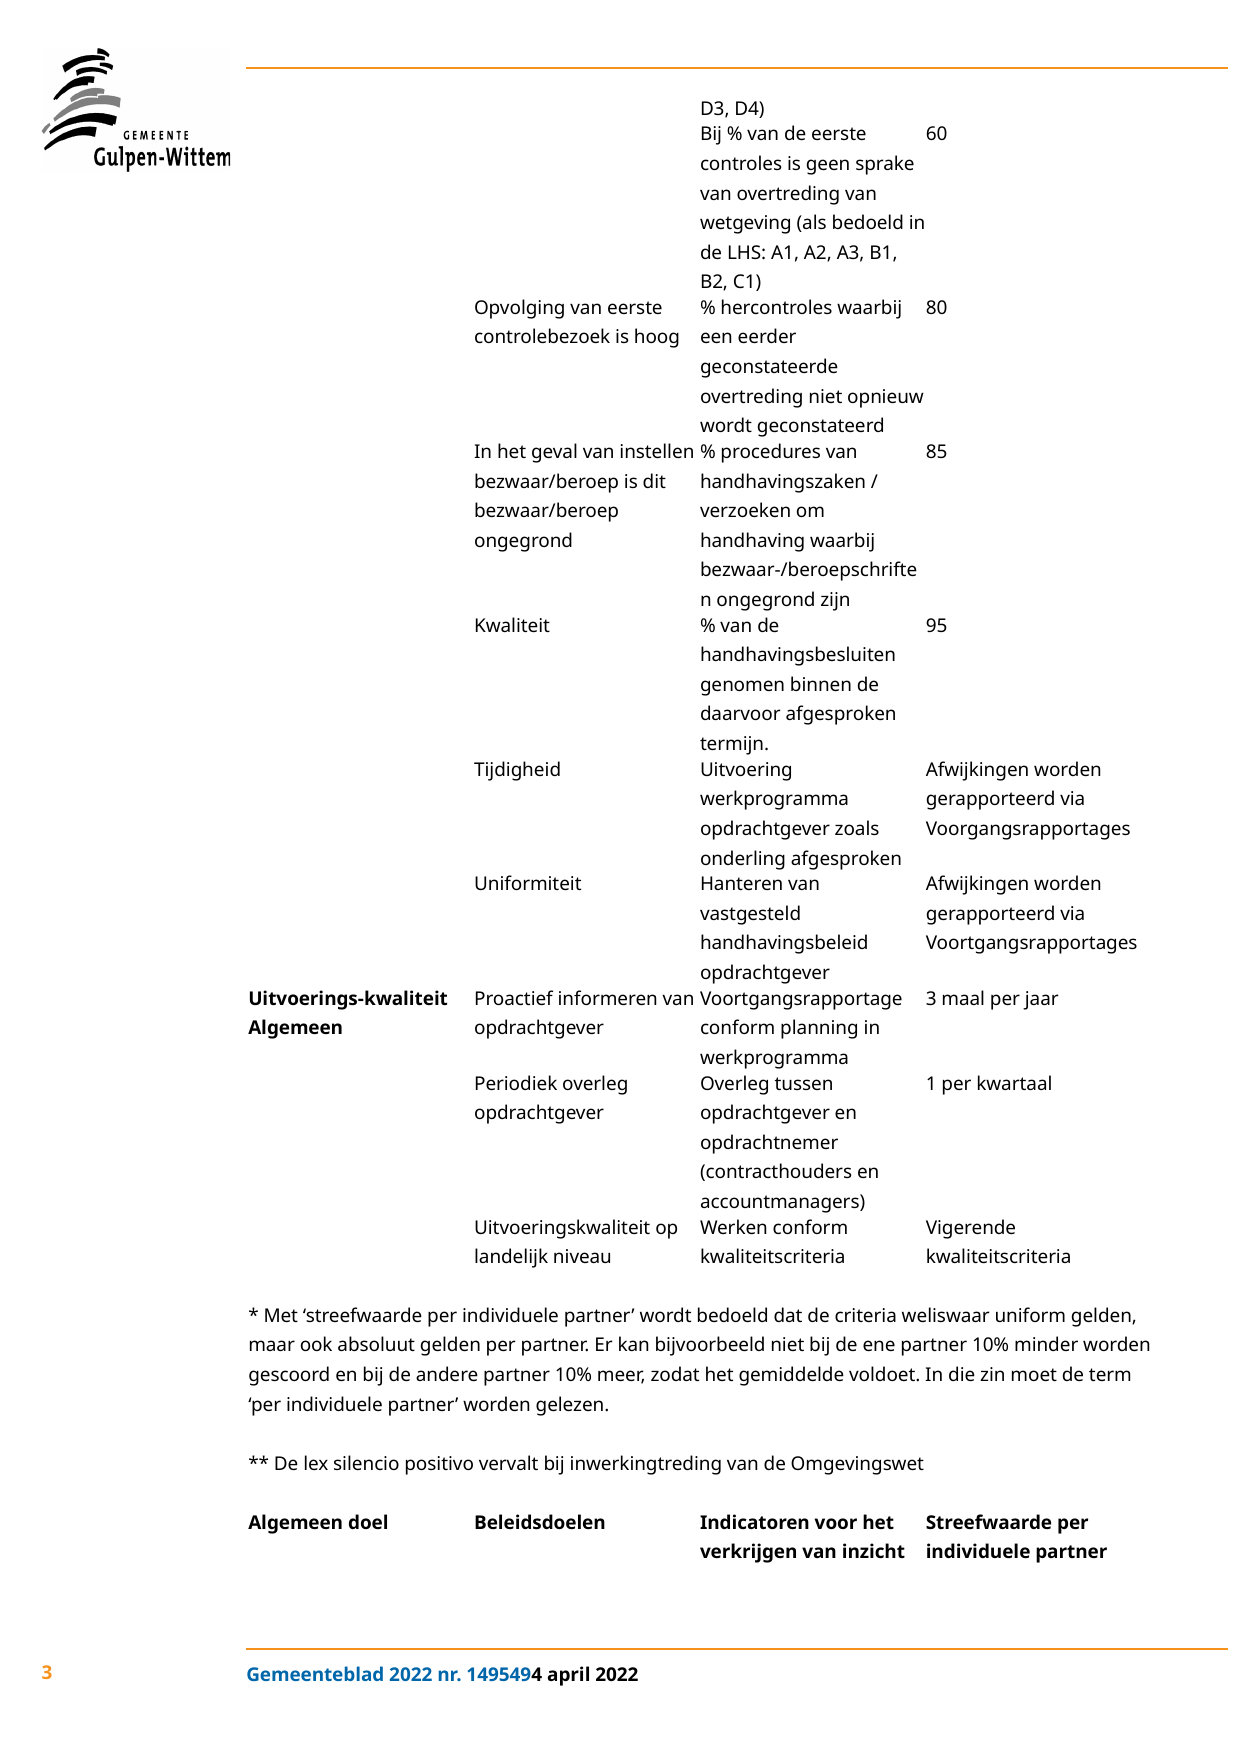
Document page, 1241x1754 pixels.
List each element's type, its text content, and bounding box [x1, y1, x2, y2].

table_header Algemeen doel [248, 1509, 474, 1564]
table_cell 80 [926, 294, 1152, 438]
table_cell Overleg tussen opdrachtgever en opdrachtnemer (contracthouders en accountmanagers) [700, 1070, 926, 1214]
table_header Streefwaarde per individuele partner [926, 1509, 1152, 1564]
text ** De lex silencio positivo vervalt bij inwerkingtreding van de Omgevingswet [248, 1450, 1152, 1476]
table_cell 1 per kwartaal [926, 1070, 1152, 1214]
table_cell Voortgangsrapportage conform planning in werkprogramma [700, 985, 926, 1070]
table_cell Afwijkingen worden gerapporteerd via Voorgangsrapportages [926, 756, 1152, 870]
table_header [248, 95, 474, 985]
table_cell 85 [926, 438, 1152, 612]
table_cell [474, 121, 700, 294]
table_cell Tijdigheid [474, 756, 700, 870]
table_cell [926, 95, 1152, 121]
table_cell Uniformiteit [474, 870, 700, 985]
text * Met ‘streefwaarde per individuele partner’ wordt bedoeld dat de criteria weliswaar uniform gelden, maar ook absoluut gelden per partner. Er kan bijvoorbeeld niet bij de ene partner 10% minder worden gescoord en bij de andere partner 10% meer, zodat het gemiddelde voldoet. In die zin moet de term ‘per individuele partner’ worden gelezen. [248, 1302, 1152, 1416]
table_cell % procedures van handhavingszaken / verzoeken om handhaving waarbij bezwaar-/beroepschriften ongegrond zijn [700, 438, 926, 612]
table_cell Bij % van de eerste controles is geen sprake van overtreding van wetgeving (als bedoeld in de LHS: A1, A2, A3, B1, B2, C1) [700, 121, 926, 294]
table_cell Vigerende kwaliteitscriteria [926, 1214, 1152, 1269]
table_cell In het geval van instellen bezwaar/beroep is dit bezwaar/beroep ongegrond [474, 438, 700, 612]
table_cell Uitvoeringskwaliteit op landelijk niveau [474, 1214, 700, 1269]
picture [41, 47, 231, 172]
table_cell Werken conform kwaliteitscriteria [700, 1214, 926, 1269]
table_header Indicatoren voor het verkrijgen van inzicht [700, 1509, 926, 1564]
table_cell Uitvoerings-kwaliteit Algemeen [248, 985, 474, 1269]
table_cell % hercontroles waarbij een eerder geconstateerde overtreding niet opnieuw wordt geconstateerd [700, 294, 926, 438]
table_cell Periodiek overleg opdrachtgever [474, 1070, 700, 1214]
table_cell Hanteren van vastgesteld handhavingsbeleid opdrachtgever [700, 870, 926, 985]
table_cell [474, 95, 700, 121]
table_cell Kwaliteit [474, 612, 700, 756]
table_cell D3, D4) [700, 95, 926, 121]
table_cell Opvolging van eerste controlebezoek is hoog [474, 294, 700, 438]
table_cell 3 maal per jaar [926, 985, 1152, 1070]
table_cell Uitvoering werkprogramma opdrachtgever zoals onderling afgesproken [700, 756, 926, 870]
table_cell Afwijkingen worden gerapporteerd via Voortgangsrapportages [926, 870, 1152, 985]
table_cell Proactief informeren van opdrachtgever [474, 985, 700, 1070]
table_cell 60 [926, 121, 1152, 294]
table_cell 95 [926, 612, 1152, 756]
table_header Beleidsdoelen [474, 1509, 700, 1564]
table_cell % van de handhavingsbesluiten genomen binnen de daarvoor afgesproken termijn. [700, 612, 926, 756]
